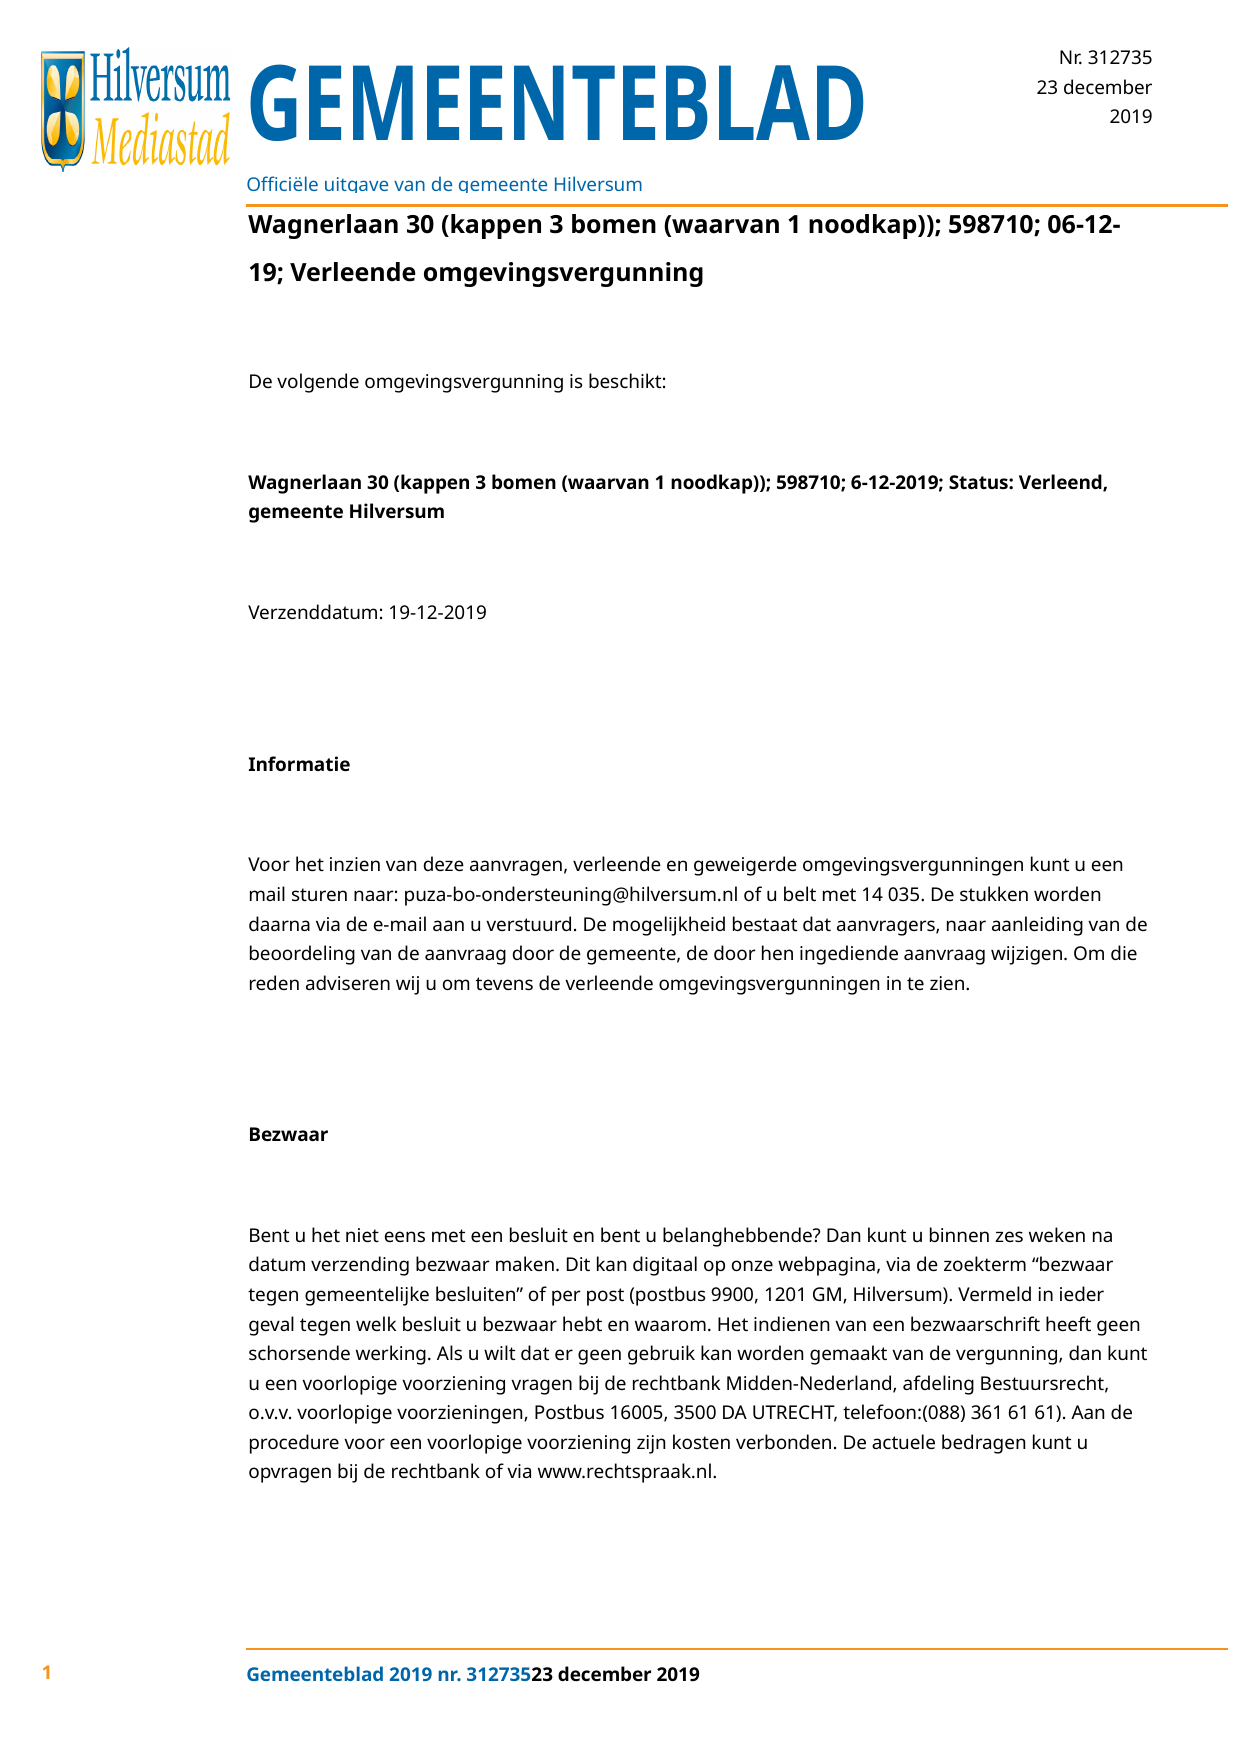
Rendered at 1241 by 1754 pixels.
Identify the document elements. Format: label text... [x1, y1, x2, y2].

text Wagnerlaan 30 (kappen 3 bomen (waarvan 1 noodkap)); 598710; 06-12-19; Verleende omgevingsvergunning [248, 207, 1152, 288]
text De volgende omgevingsvergunning is beschikt: [248, 368, 1152, 394]
text Bent u het niet eens met een besluit en bent u belanghebbende? Dan kunt u binnen zes weken na datum verzending bezwaar maken. Dit kan digitaal op onze webpagina, via de zoekterm “bezwaar tegen gemeentelijke besluiten” of per post (postbus 9900, 1201 GM, Hilversum). Vermeld in ieder geval tegen welk besluit u bezwaar hebt en waarom. Het indienen van een bezwaarschrift heeft geen schorsende werking. Als u wilt dat er geen gebruik kan worden gemaakt van de vergunning, dan kunt u een voorlopige voorziening vragen bij de rechtbank Midden-Nederland, afdeling Bestuursrecht, o.v.v. voorlopige voorzieningen, Postbus 16005, 3500 DA UTRECHT, telefoon:(088) 361 61 61). Aan de procedure voor een voorlopige voorziening zijn kosten verbonden. De actuele bedragen kunt u opvragen bij de rechtbank of via www.rechtspraak.nl. [248, 1222, 1152, 1484]
text Voor het inzien van deze aanvragen, verleende en geweigerde omgevingsvergunningen kunt u een mail sturen naar: puza-bo-ondersteuning@hilversum.nl of u belt met 14 035. De stukken worden daarna via de e-mail aan u verstuurd. De mogelijkheid bestaat dat aanvragers, naar aanleiding van de beoordeling van de aanvraag door de gemeente, de door hen ingediende aanvraag wijzigen. Om die reden adviseren wij u om tevens de verleende omgevingsvergunningen in te zien. [248, 852, 1152, 996]
text Wagnerlaan 30 (kappen 3 bomen (waarvan 1 noodkap)); 598710; 6-12-2019; Status: Verleend, gemeente Hilversum [248, 469, 1152, 524]
picture [41, 47, 231, 172]
text Informatie [248, 751, 1152, 777]
text Bezwaar [248, 1121, 1152, 1147]
text Verzenddatum: 19-12-2019 [248, 599, 1152, 625]
